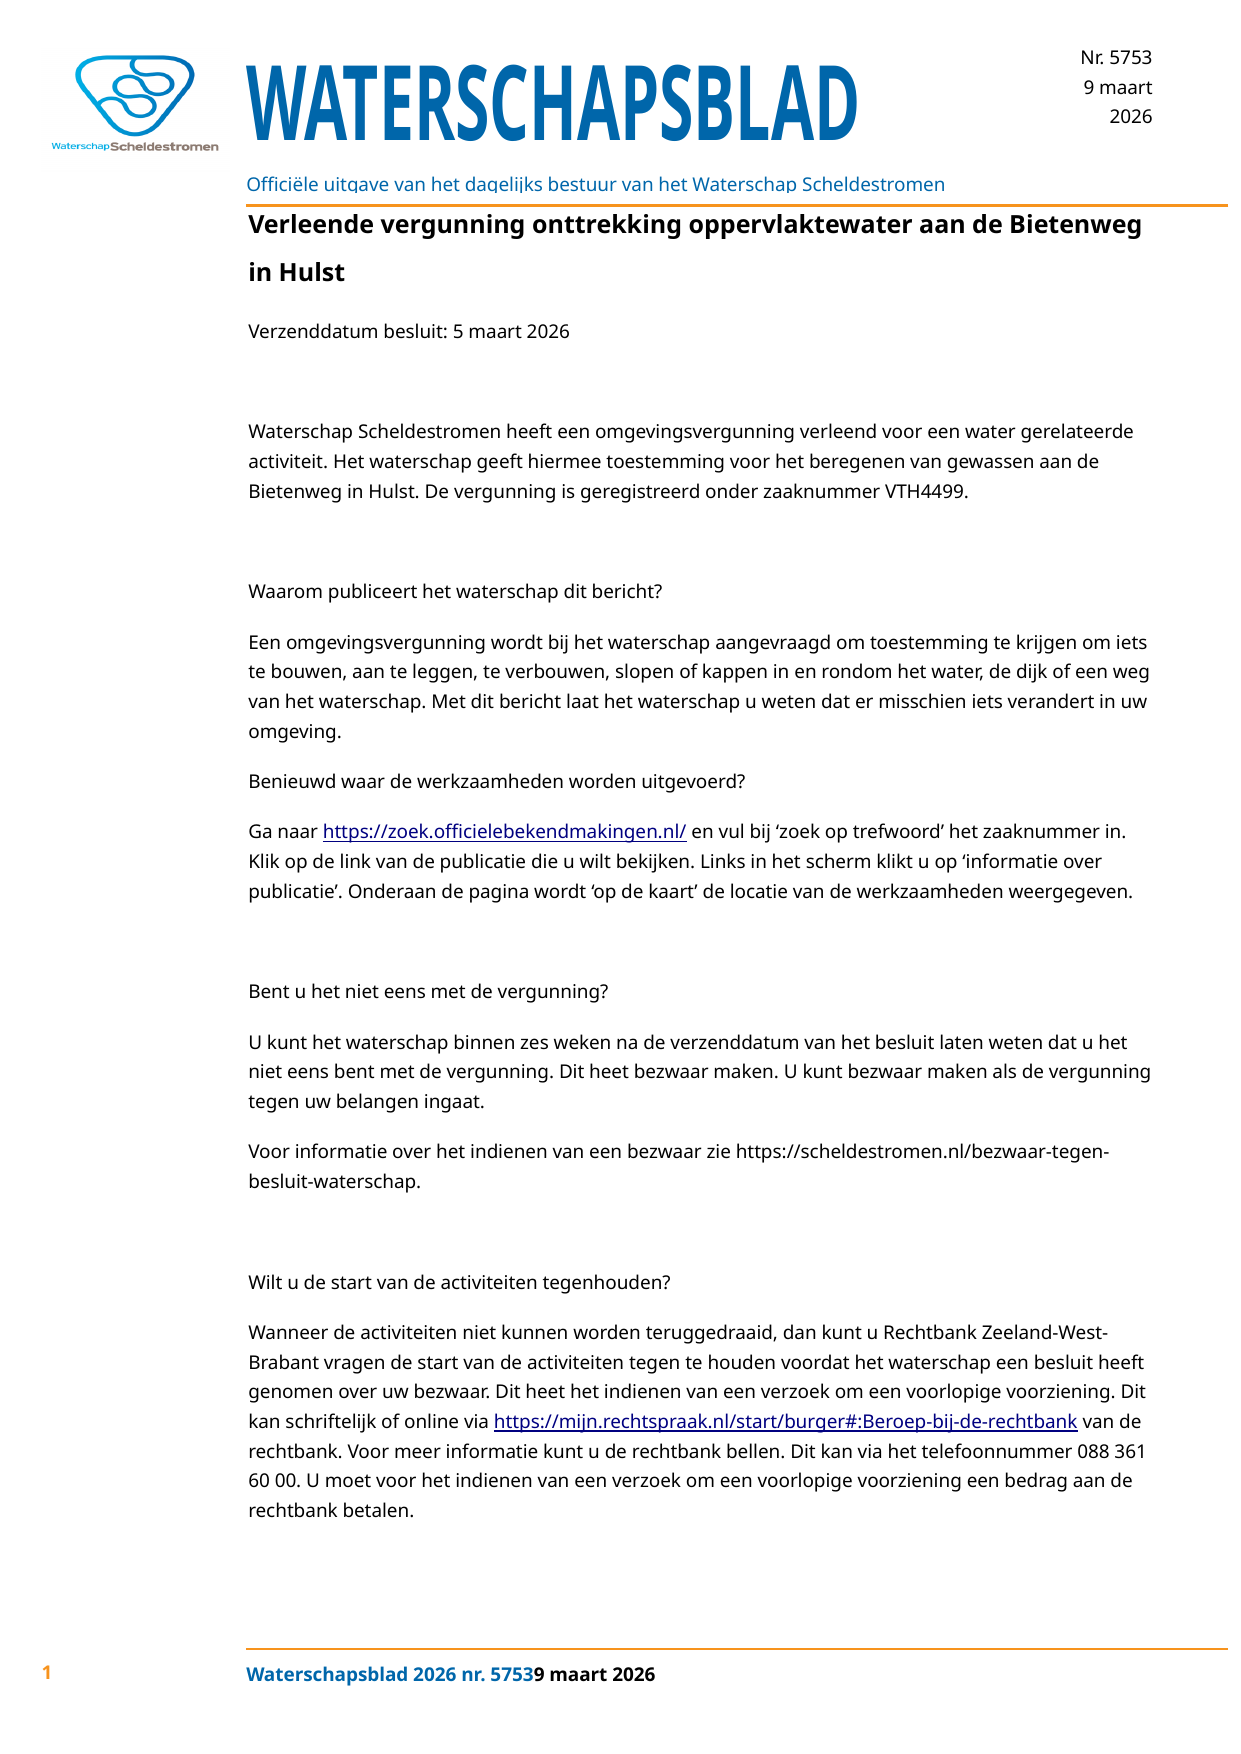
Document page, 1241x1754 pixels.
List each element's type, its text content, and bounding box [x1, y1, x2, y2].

text Verleende vergunning onttrekking oppervlaktewater aan de Bietenweg in Hulst [248, 207, 1152, 288]
text Een omgevingsvergunning wordt bij het waterschap aangevraagd om toestemming te krijgen om iets te bouwen, aan te leggen, te verbouwen, slopen of kappen in en rondom het water, de dijk of een weg van het waterschap. Met dit bericht laat het waterschap u weten dat er misschien iets verandert in uw omgeving. [248, 629, 1152, 744]
picture [41, 47, 231, 172]
text Bent u het niet eens met de vergunning? [248, 979, 1152, 1004]
text Verzenddatum besluit: 5 maart 2026 [248, 318, 1152, 344]
text Benieuwd waar de werkzaamheden worden uitgevoerd? [248, 768, 1152, 794]
text Voor informatie over het indienen van een bezwaar zie https://scheldestromen.nl/bezwaar-tegen-besluit-waterschap. [248, 1139, 1152, 1194]
text U kunt het waterschap binnen zes weken na de verzenddatum van het besluit laten weten dat u het niet eens bent met de vergunning. Dit heet bezwaar maken. U kunt bezwaar maken als de vergunning tegen uw belangen ingaat. [248, 1029, 1152, 1114]
text Waterschap Scheldestromen heeft een omgevingsvergunning verleend voor een water gerelateerde activiteit. Het waterschap geeft hiermee toestemming voor het beregenen van gewassen aan de Bietenweg in Hulst. De vergunning is geregistreerd onder zaaknummer VTH4499. [248, 419, 1152, 504]
text Waarom publiceert het waterschap dit bericht? [248, 579, 1152, 604]
text Ga naar https://zoek.officielebekendmakingen.nl/ en vul bij ‘zoek op trefwoord’ het zaaknummer in. Klik op de link van de publicatie die u wilt bekijken. Links in het scherm klikt u op ‘informatie over publicatie’. Onderaan de pagina wordt ‘op de kaart’ de locatie van de werkzaamheden weergegeven. [248, 819, 1152, 904]
text Wanneer de activiteiten niet kunnen worden teruggedraaid, dan kunt u Rechtbank Zeeland-West-Brabant vragen de start van de activiteiten tegen te houden voordat het waterschap een besluit heeft genomen over uw bezwaar. Dit heet het indienen van een verzoek om een voorlopige voorziening. Dit kan schriftelijk of online via https://mijn.rechtspraak.nl/start/burger#:Beroep-bij-de-rechtbank van de rechtbank. Voor meer informatie kunt u de rechtbank bellen. Dit kan via het telefoonnummer 088 361 60 00. U moet voor het indienen van een verzoek om een voorlopige voorziening een bedrag aan de rechtbank betalen. [248, 1319, 1152, 1523]
text Wilt u de start van de activiteiten tegenhouden? [248, 1269, 1152, 1295]
